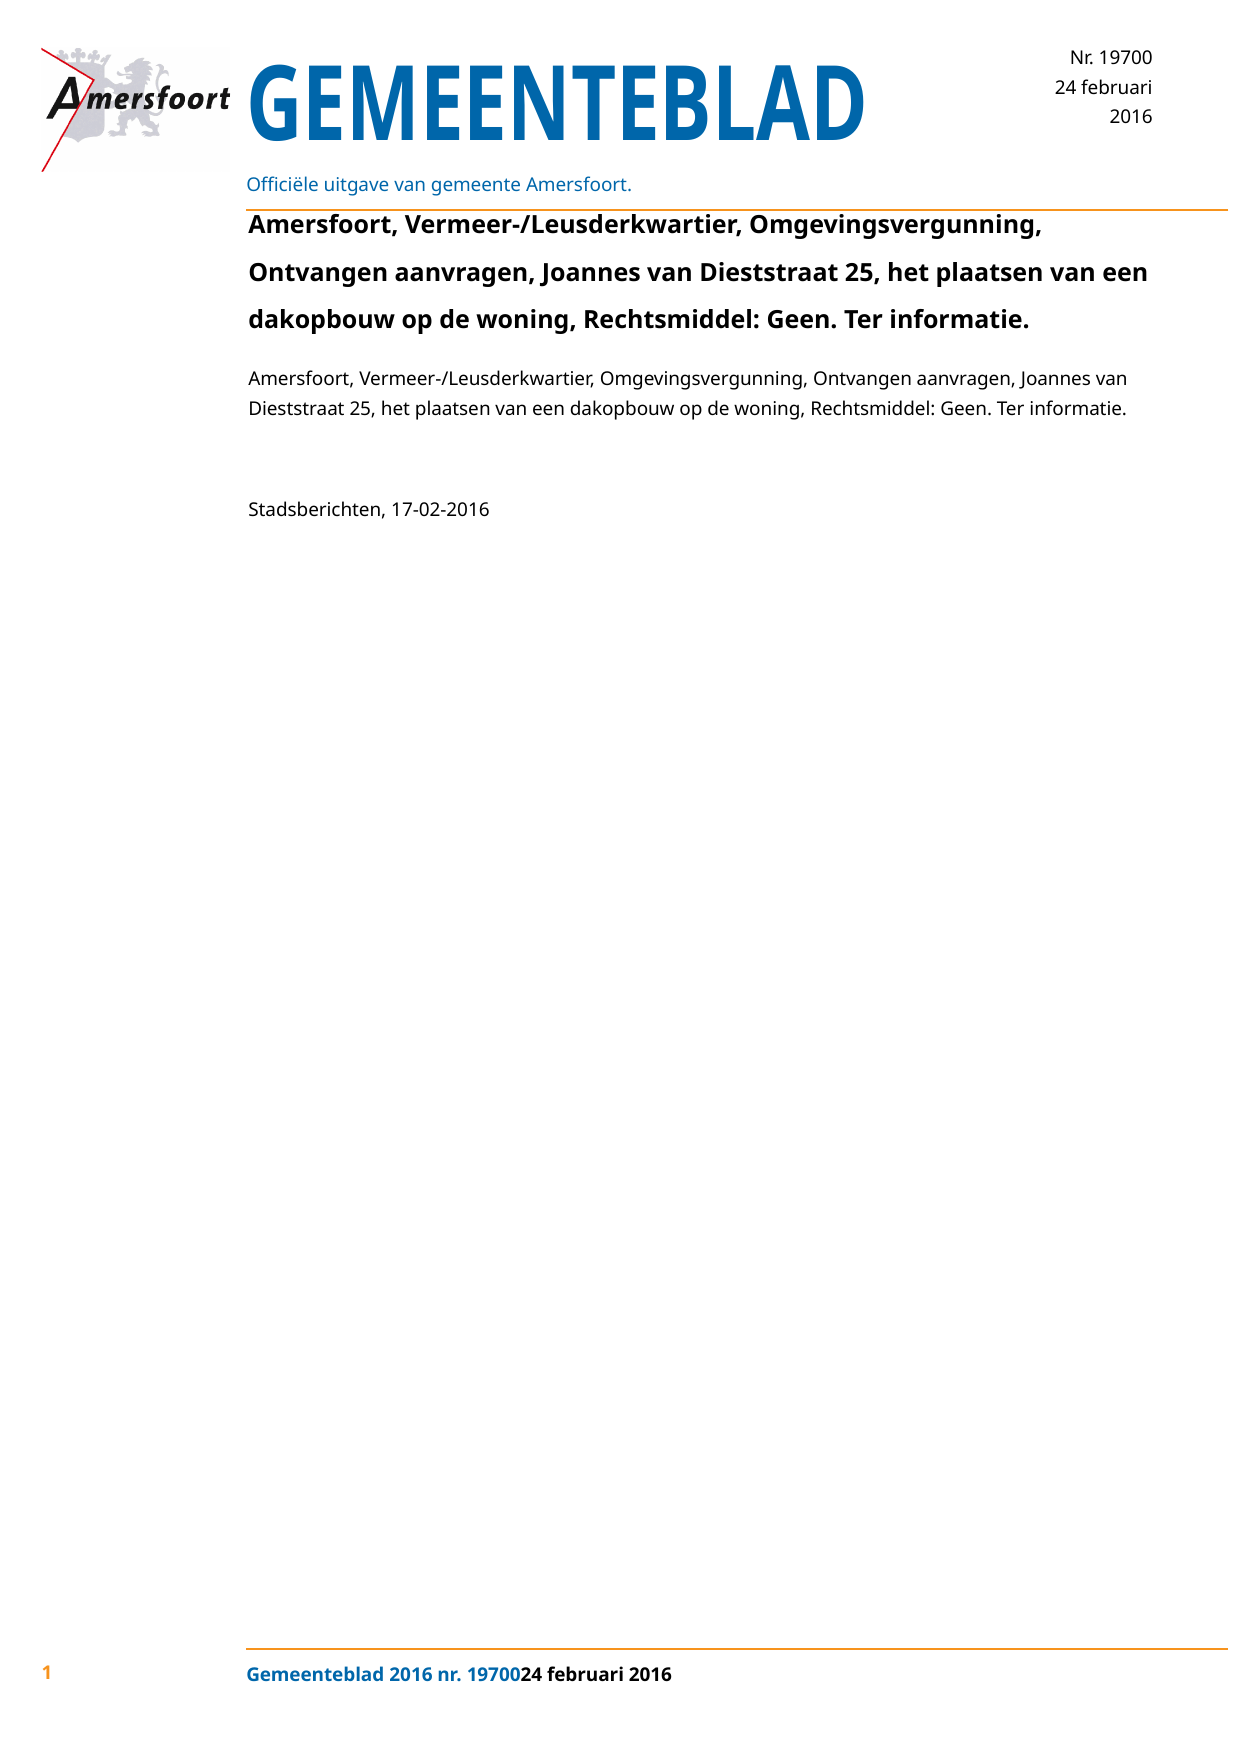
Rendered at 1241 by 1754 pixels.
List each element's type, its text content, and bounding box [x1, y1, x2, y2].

picture [41, 47, 231, 172]
text Stadsberichten, 17-02-2016 [248, 496, 1152, 522]
text Amersfoort, Vermeer-/Leusderkwartier, Omgevingsvergunning, Ontvangen aanvragen, Joannes van Dieststraat 25, het plaatsen van een dakopbouw op de woning, Rechtsmiddel: Geen. Ter informatie. [248, 366, 1152, 421]
text Amersfoort, Vermeer-/Leusderkwartier, Omgevingsvergunning, Ontvangen aanvragen, Joannes van Dieststraat 25, het plaatsen van een dakopbouw op de woning, Rechtsmiddel: Geen. Ter informatie. [248, 211, 1152, 336]
